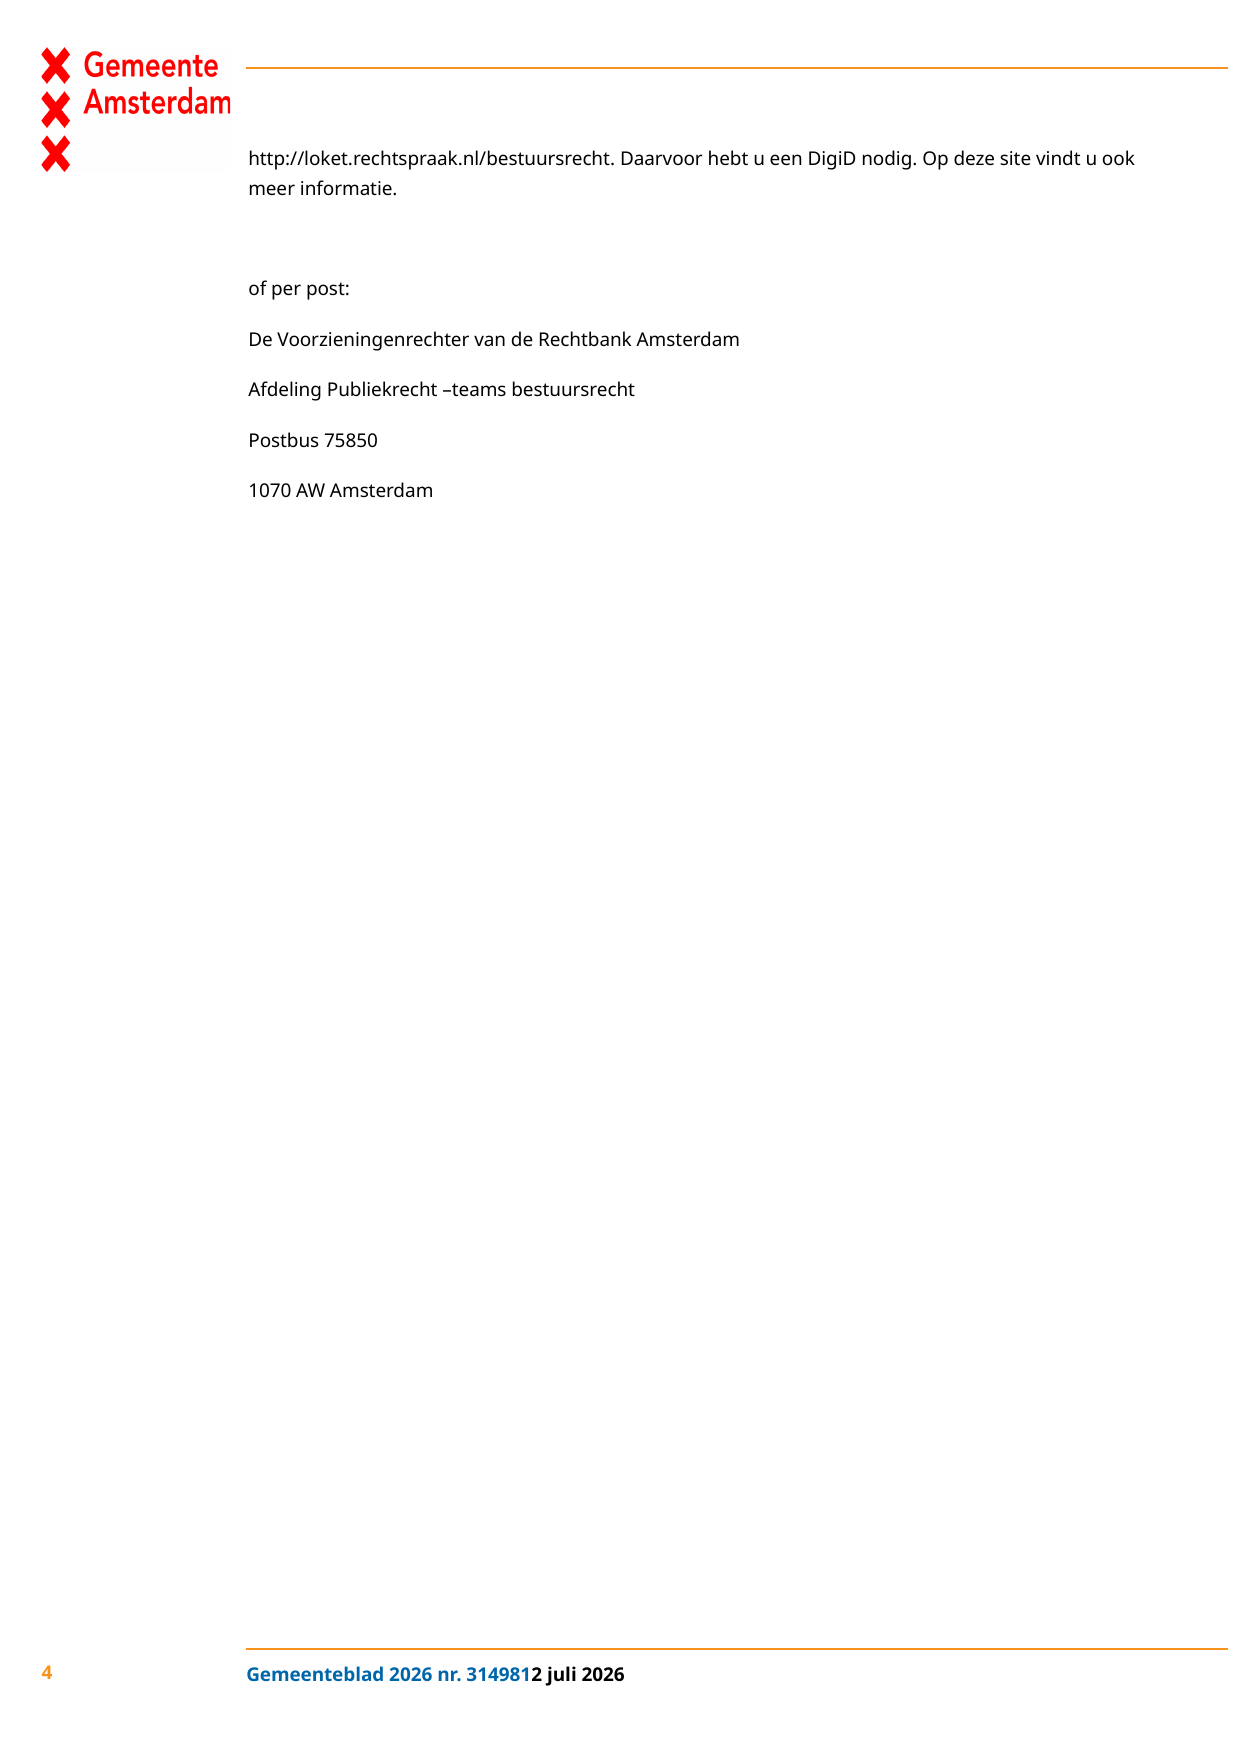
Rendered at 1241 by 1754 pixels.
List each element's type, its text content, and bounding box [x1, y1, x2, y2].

text 1070 AW Amsterdam [248, 477, 1152, 503]
text Postbus 75850 [248, 427, 1152, 453]
text http://loket.rechtspraak.nl/bestuursrecht. Daarvoor hebt u een DigiD nodig. Op deze site vindt u ook meer informatie. [248, 145, 1152, 201]
text De Voorzieningenrechter van de Rechtbank Amsterdam [248, 326, 1152, 352]
text Afdeling Publiekrecht –teams bestuursrecht [248, 376, 1152, 402]
text of per post: [248, 276, 1152, 301]
picture [41, 47, 231, 172]
